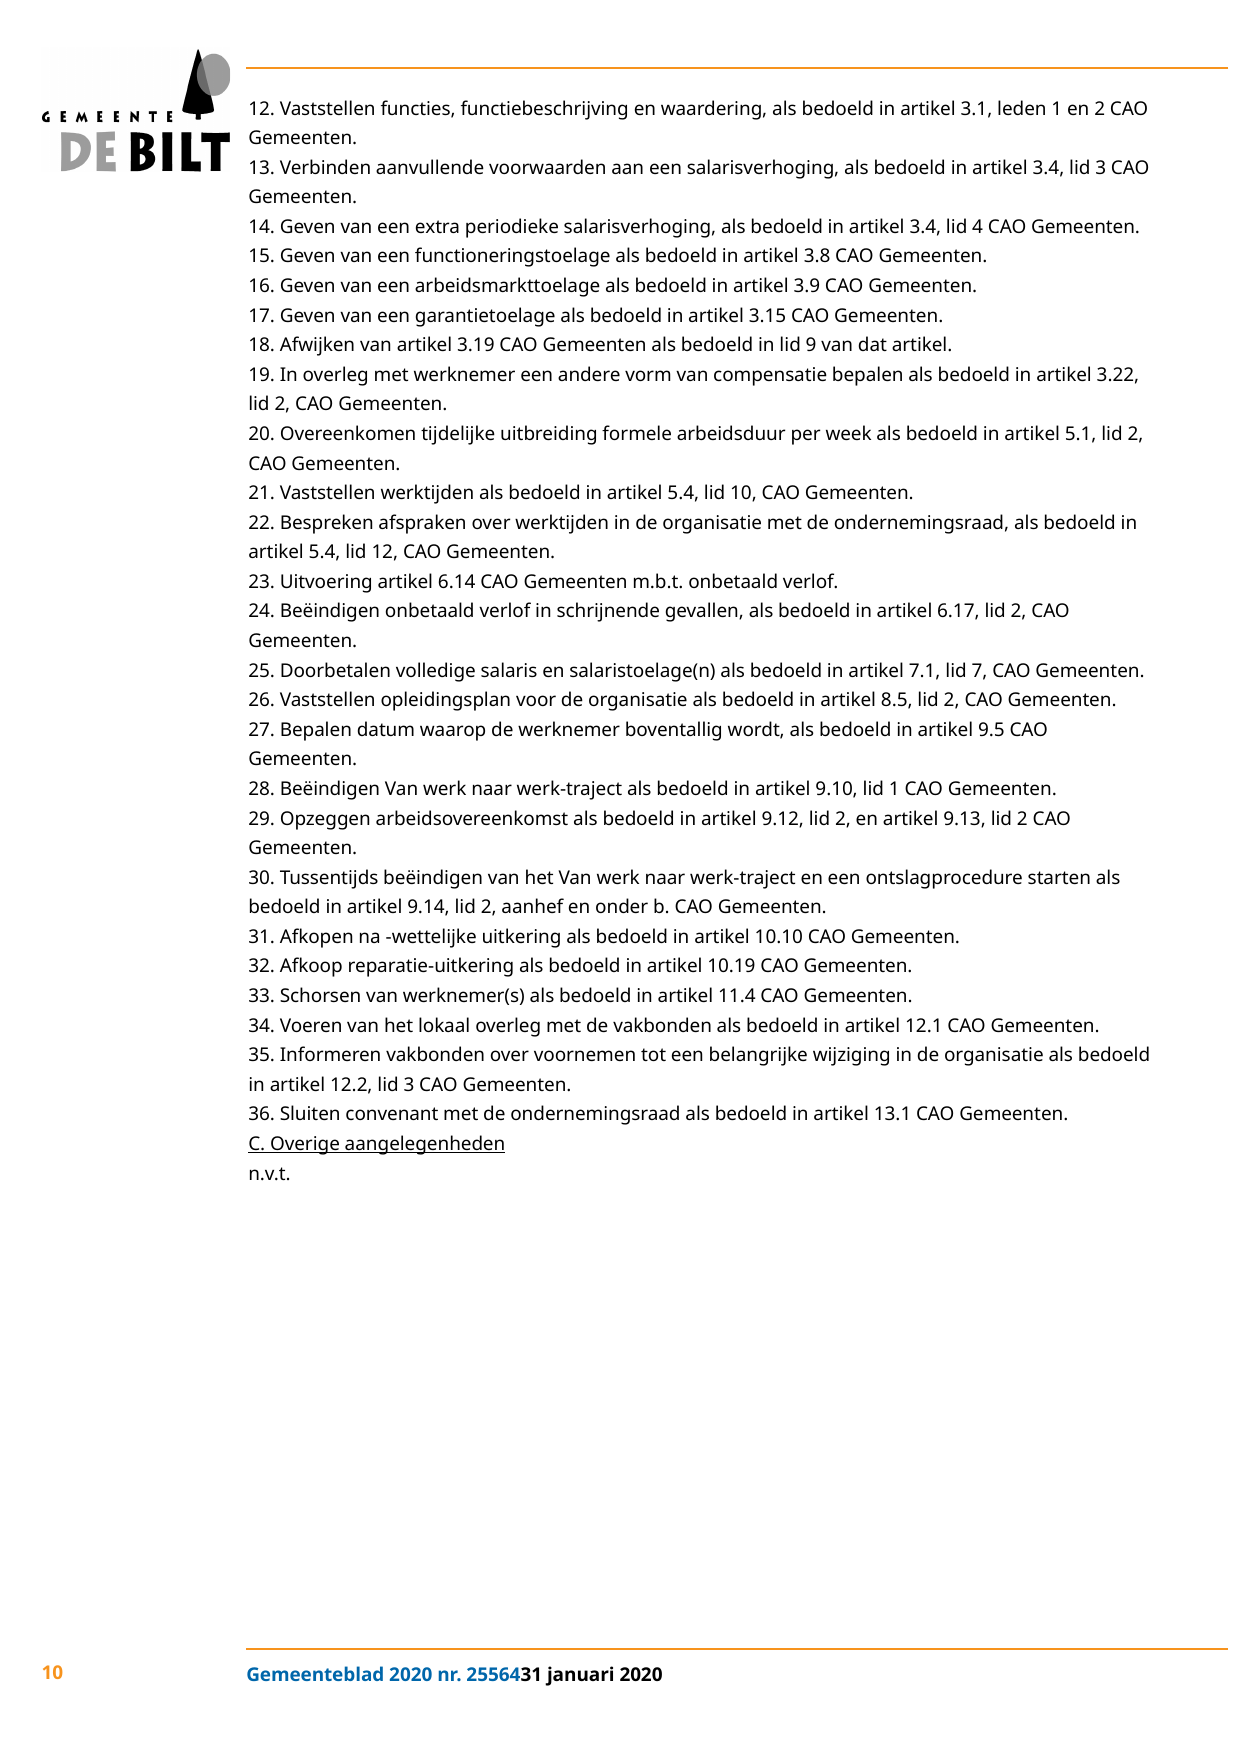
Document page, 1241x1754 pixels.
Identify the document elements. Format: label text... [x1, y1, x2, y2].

text 27. Bepalen datum waarop de werknemer boventallig wordt, als bedoeld in artikel 9.5 CAO Gemeenten. [248, 716, 1152, 771]
text n.v.t. [248, 1160, 1152, 1186]
text 34. Voeren van het lokaal overleg met de vakbonden als bedoeld in artikel 12.1 CAO Gemeenten. [248, 1012, 1152, 1038]
text 17. Geven van een garantietoelage als bedoeld in artikel 3.15 CAO Gemeenten. [248, 302, 1152, 328]
text 14. Geven van een extra periodieke salarisverhoging, als bedoeld in artikel 3.4, lid 4 CAO Gemeenten. [248, 213, 1152, 239]
text C. Overige aangelegenheden [248, 1130, 1152, 1156]
text 19. In overleg met werknemer een andere vorm van compensatie bepalen als bedoeld in artikel 3.22, lid 2, CAO Gemeenten. [248, 361, 1152, 416]
text 22. Bespreken afspraken over werktijden in de organisatie met de ondernemingsraad, als bedoeld in artikel 5.4, lid 12, CAO Gemeenten. [248, 509, 1152, 564]
text 30. Tussentijds beëindigen van het Van werk naar werk-traject en een ontslagprocedure starten als bedoeld in artikel 9.14, lid 2, aanhef en onder b. CAO Gemeenten. [248, 864, 1152, 919]
picture [41, 47, 231, 172]
text 28. Beëindigen Van werk naar werk-traject als bedoeld in artikel 9.10, lid 1 CAO Gemeenten. [248, 775, 1152, 801]
text 32. Afkoop reparatie-uitkering als bedoeld in artikel 10.19 CAO Gemeenten. [248, 953, 1152, 978]
text 24. Beëindigen onbetaald verlof in schrijnende gevallen, als bedoeld in artikel 6.17, lid 2, CAO Gemeenten. [248, 598, 1152, 653]
text 18. Afwijken van artikel 3.19 CAO Gemeenten als bedoeld in lid 9 van dat artikel. [248, 331, 1152, 357]
text 35. Informeren vakbonden over voornemen tot een belangrijke wijziging in de organisatie als bedoeld in artikel 12.2, lid 3 CAO Gemeenten. [248, 1041, 1152, 1097]
text 23. Uitvoering artikel 6.14 CAO Gemeenten m.b.t. onbetaald verlof. [248, 568, 1152, 594]
text 21. Vaststellen werktijden als bedoeld in artikel 5.4, lid 10, CAO Gemeenten. [248, 479, 1152, 505]
text 12. Vaststellen functies, functiebeschrijving en waardering, als bedoeld in artikel 3.1, leden 1 en 2 CAO Gemeenten. [248, 95, 1152, 150]
text 13. Verbinden aanvullende voorwaarden aan een salarisverhoging, als bedoeld in artikel 3.4, lid 3 CAO Gemeenten. [248, 154, 1152, 209]
text 29. Opzeggen arbeidsovereenkomst als bedoeld in artikel 9.12, lid 2, en artikel 9.13, lid 2 CAO Gemeenten. [248, 805, 1152, 860]
text 25. Doorbetalen volledige salaris en salaristoelage(n) als bedoeld in artikel 7.1, lid 7, CAO Gemeenten. [248, 657, 1152, 683]
text 33. Schorsen van werknemer(s) als bedoeld in artikel 11.4 CAO Gemeenten. [248, 982, 1152, 1008]
text 31. Afkopen na -wettelijke uitkering als bedoeld in artikel 10.10 CAO Gemeenten. [248, 923, 1152, 949]
text 20. Overeenkomen tijdelijke uitbreiding formele arbeidsduur per week als bedoeld in artikel 5.1, lid 2, CAO Gemeenten. [248, 420, 1152, 476]
text 15. Geven van een functioneringstoelage als bedoeld in artikel 3.8 CAO Gemeenten. [248, 243, 1152, 268]
text 26. Vaststellen opleidingsplan voor de organisatie als bedoeld in artikel 8.5, lid 2, CAO Gemeenten. [248, 686, 1152, 712]
text 36. Sluiten convenant met de ondernemingsraad als bedoeld in artikel 13.1 CAO Gemeenten. [248, 1101, 1152, 1126]
text 16. Geven van een arbeidsmarkttoelage als bedoeld in artikel 3.9 CAO Gemeenten. [248, 272, 1152, 298]
